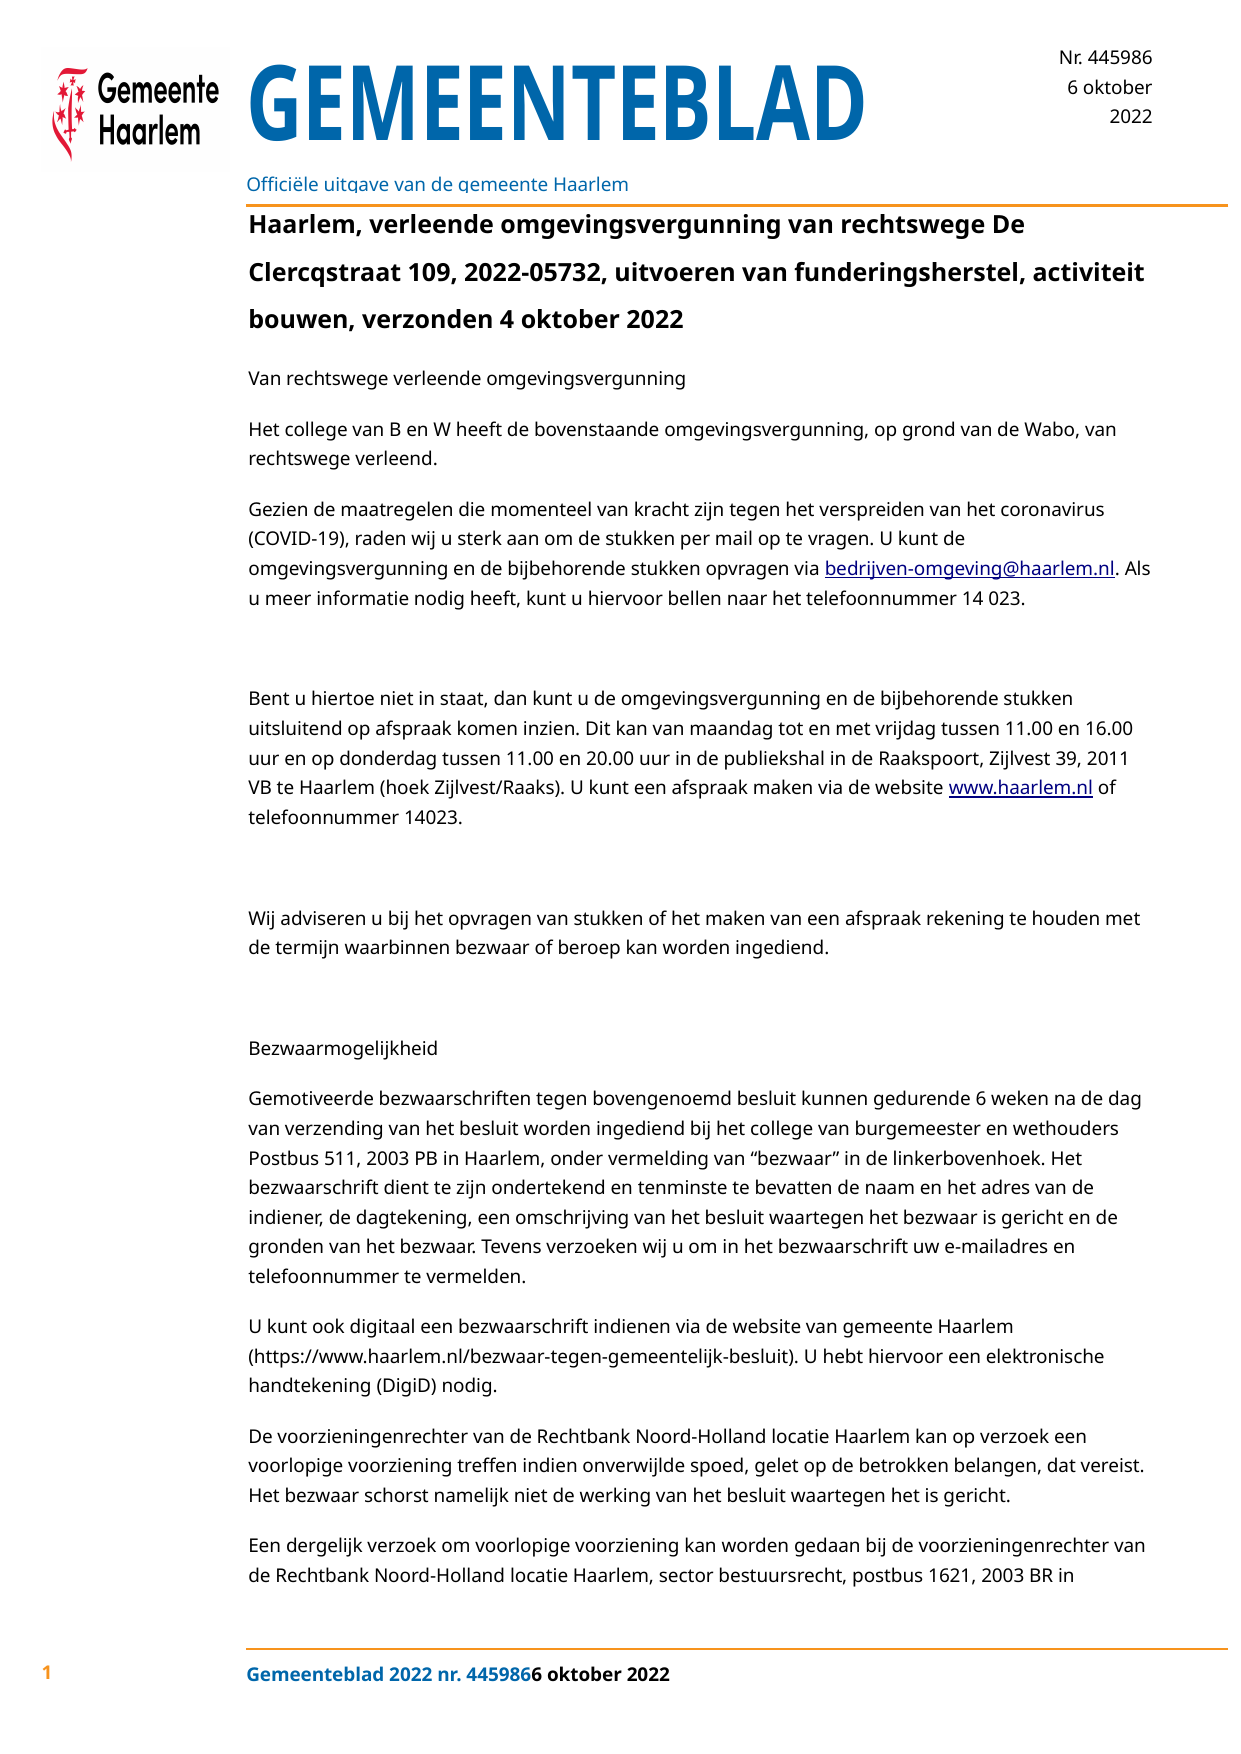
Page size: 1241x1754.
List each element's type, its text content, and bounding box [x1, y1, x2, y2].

text Wij adviseren u bij het opvragen van stukken of het maken van een afspraak rekening te houden met de termijn waarbinnen bezwaar of beroep kan worden ingediend. [248, 905, 1152, 960]
text Gemotiveerde bezwaarschriften tegen bovengenoemd besluit kunnen gedurende 6 weken na de dag van verzending van het besluit worden ingediend bij het college van burgemeester en wethouders Postbus 511, 2003 PB in Haarlem, onder vermelding van “bezwaar” in de linkerbovenhoek. Het bezwaarschrift dient te zijn ondertekend en tenminste te bevatten de naam en het adres van de indiener, de dagtekening, een omschrijving van het besluit waartegen het bezwaar is gericht en de gronden van het bezwaar. Tevens verzoeken wij u om in het bezwaarschrift uw e-mailadres en telefoonnummer te vermelden. [248, 1086, 1152, 1289]
text Van rechtswege verleende omgevingsvergunning [248, 366, 1152, 391]
text Haarlem, verleende omgevingsvergunning van rechtswege De Clercqstraat 109, 2022-05732, uitvoeren van funderingsherstel, activiteit bouwen, verzonden 4 oktober 2022 [248, 207, 1152, 336]
text U kunt ook digitaal een bezwaarschrift indienen via de website van gemeente Haarlem (https://www.haarlem.nl/bezwaar-tegen-gemeentelijk-besluit). U hebt hiervoor een elektronische handtekening (DigiD) nodig. [248, 1313, 1152, 1398]
picture [41, 47, 231, 172]
text Bezwaarmogelijkheid [248, 1035, 1152, 1061]
text De voorzieningenrechter van de Rechtbank Noord-Holland locatie Haarlem kan op verzoek een voorlopige voorziening treffen indien onverwijlde spoed, gelet op de betrokken belangen, dat vereist. Het bezwaar schorst namelijk niet de werking van het besluit waartegen het is gericht. [248, 1423, 1152, 1508]
text Een dergelijk verzoek om voorlopige voorziening kan worden gedaan bij de voorzieningenrechter van de Rechtbank Noord-Holland locatie Haarlem, sector bestuursrecht, postbus 1621, 2003 BR in [248, 1533, 1152, 1588]
text Gezien de maatregelen die momenteel van kracht zijn tegen het verspreiden van het coronavirus (COVID-19), raden wij u sterk aan om de stukken per mail op te vragen. U kunt de omgevingsvergunning en de bijbehorende stukken opvragen via bedrijven-omgeving@haarlem.nl. Als u meer informatie nodig heeft, kunt u hiervoor bellen naar het telefoonnummer 14 023. [248, 496, 1152, 610]
text Bent u hiertoe niet in staat, dan kunt u de omgevingsvergunning en de bijbehorende stukken uitsluitend op afspraak komen inzien. Dit kan van maandag tot en met vrijdag tussen 11.00 en 16.00 uur en op donderdag tussen 11.00 en 20.00 uur in de publiekshal in de Raakspoort, Zijlvest 39, 2011 VB te Haarlem (hoek Zijlvest/Raaks). U kunt een afspraak maken via de website www.haarlem.nl of telefoonnummer 14023. [248, 686, 1152, 829]
text Het college van B en W heeft de bovenstaande omgevingsvergunning, op grond van de Wabo, van rechtswege verleend. [248, 416, 1152, 471]
